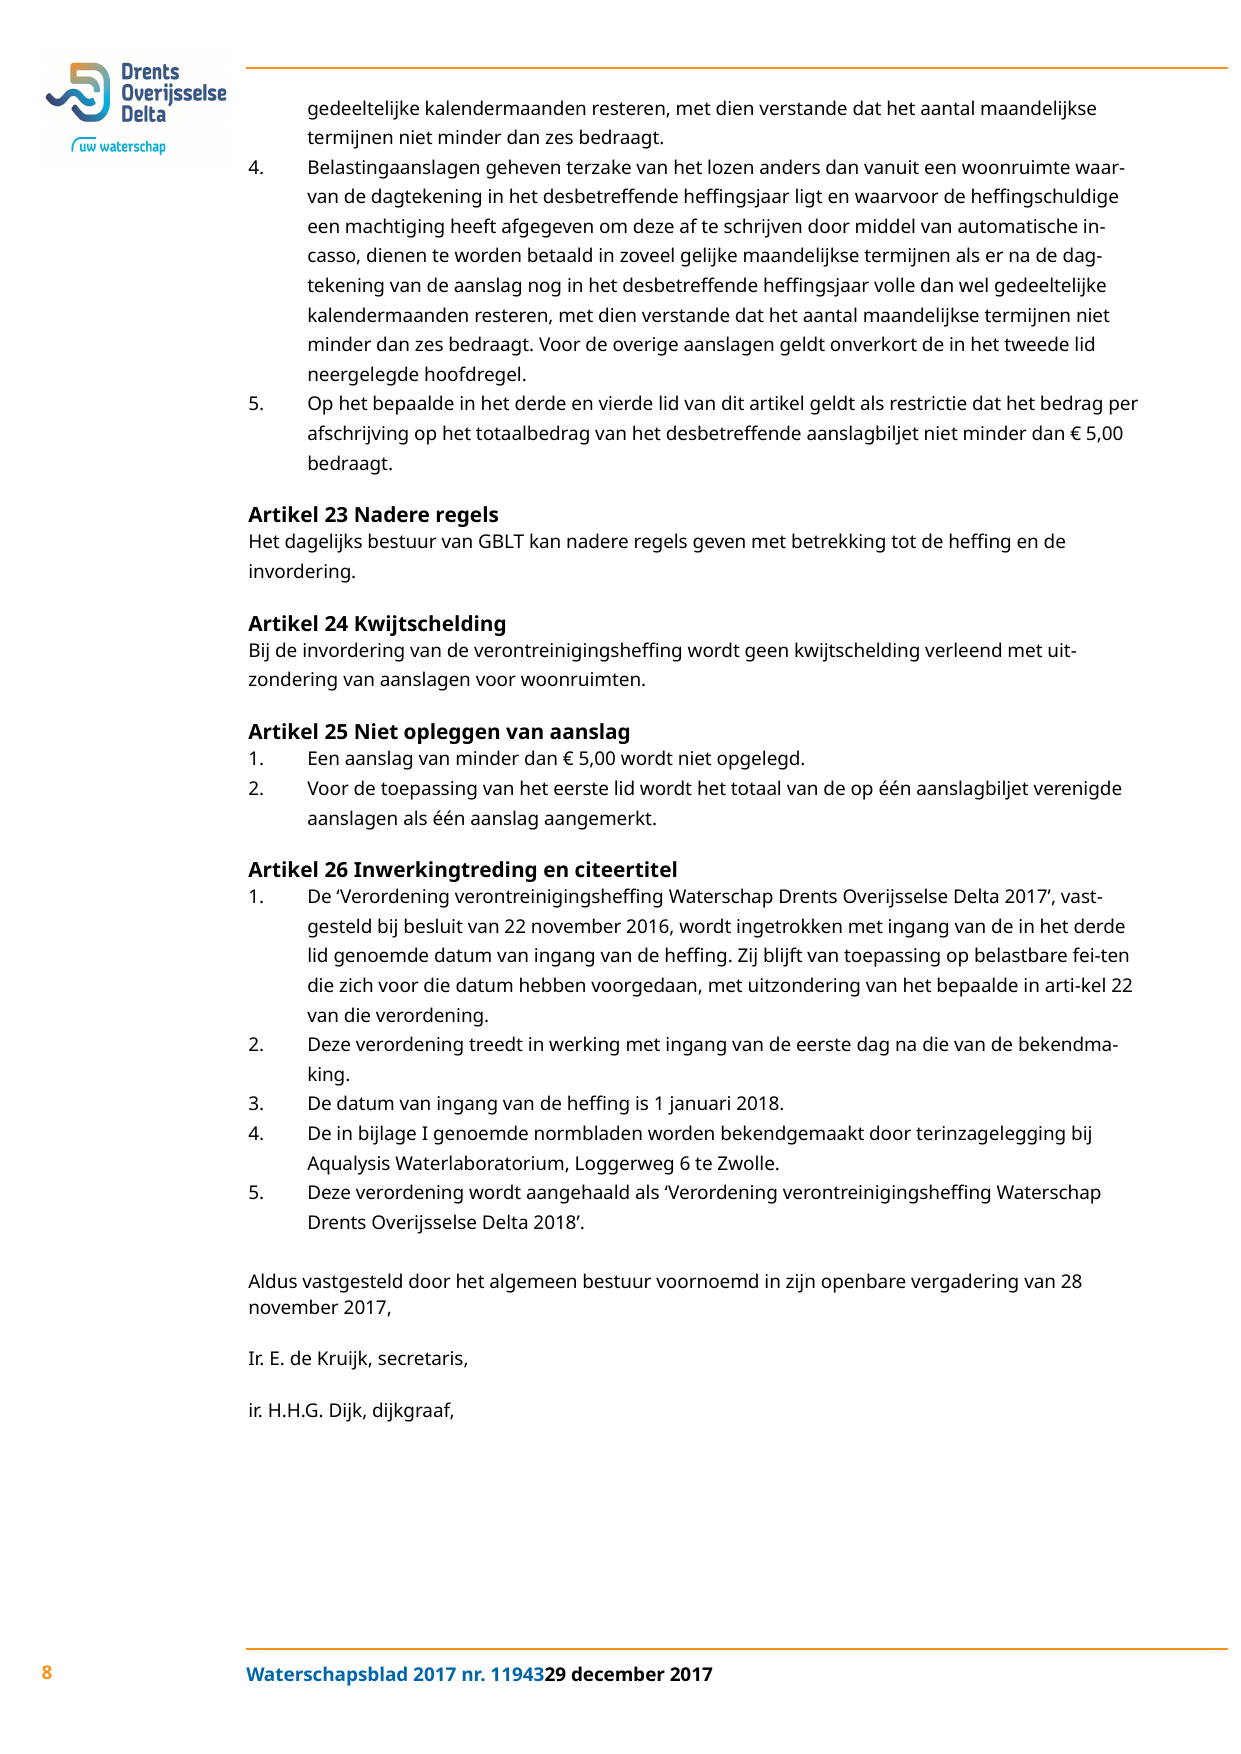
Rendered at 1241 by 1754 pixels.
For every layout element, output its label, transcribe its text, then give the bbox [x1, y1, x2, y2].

list Voor de toepassing van het eerste lid wordt het totaal van de op één aanslagbiljet verenigde aanslagen als één aanslag aangemerkt. [248, 775, 1152, 830]
list Op het bepaalde in het derde en vierde lid van dit artikel geldt als restrictie dat het bedrag per afschrijving op het totaalbedrag van het desbetreffende aanslagbiljet niet minder dan € 5,00 bedraagt. [248, 391, 1152, 476]
text ir. H.H.G. Dijk, dijkgraaf, [248, 1397, 1152, 1422]
text Artikel 23 Nadere regels [248, 500, 1152, 529]
list gedeeltelijke kalendermaanden resteren, met dien verstande dat het aantal maandelijkse termijnen niet minder dan zes bedraagt. [248, 95, 1152, 150]
list Een aanslag van minder dan € 5,00 wordt niet opgelegd. [248, 746, 1152, 771]
list De in bijlage I genoemde normbladen worden bekendgemaakt door terinzagelegging bij Aqualysis Waterlaboratorium, Loggerweg 6 te Zwolle. [248, 1120, 1152, 1176]
text Ir. E. de Kruijk, secretaris, [248, 1345, 1152, 1371]
text Artikel 24 Kwijtschelding [248, 609, 1152, 637]
text Bij de invordering van de verontreinigingsheffing wordt geen kwijtschelding verleend met uit-zondering van aanslagen voor woonruimten. [248, 637, 1152, 692]
picture [41, 47, 231, 172]
text Artikel 26 Inwerkingtreding en citeertitel [248, 855, 1152, 883]
list De ‘Verordening verontreinigingsheffing Waterschap Drents Overijsselse Delta 2017’, vast-gesteld bij besluit van 22 november 2016, wordt ingetrokken met ingang van de in het derde lid genoemde datum van ingang van de heffing. Zij blijft van toepassing op belastbare fei-ten die zich voor die datum hebben voorgedaan, met uitzondering van het bepaalde in arti-kel 22 van die verordening. [248, 883, 1152, 1028]
list De datum van ingang van de heffing is 1 januari 2018. [248, 1091, 1152, 1116]
list Deze verordening treedt in werking met ingang van de eerste dag na die van de bekendma-king. [248, 1031, 1152, 1087]
text Artikel 25 Niet opleggen van aanslag [248, 717, 1152, 746]
text Het dagelijks bestuur van GBLT kan nadere regels geven met betrekking tot de heffing en de invordering. [248, 529, 1152, 584]
list Belastingaanslagen geheven terzake van het lozen anders dan vanuit een woonruimte waar-van de dagtekening in het desbetreffende heffingsjaar ligt en waarvoor de heffingschuldige een machtiging heeft afgegeven om deze af te schrijven door middel van automatische in-casso, dienen te worden betaald in zoveel gelijke maandelijkse termijnen als er na de dag-tekening van de aanslag nog in het desbetreffende heffingsjaar volle dan wel gedeeltelijke kalendermaanden resteren, met dien verstande dat het aantal maandelijkse termijnen niet minder dan zes bedraagt. Voor de overige aanslagen geldt onverkort de in het tweede lid neergelegde hoofdregel. [248, 154, 1152, 387]
text Aldus vastgesteld door het algemeen bestuur voornoemd in zijn openbare vergadering van 28 november 2017, [248, 1268, 1152, 1319]
list Deze verordening wordt aangehaald als ‘Verordening verontreinigingsheffing Waterschap Drents Overijsselse Delta 2018’. [248, 1179, 1152, 1235]
